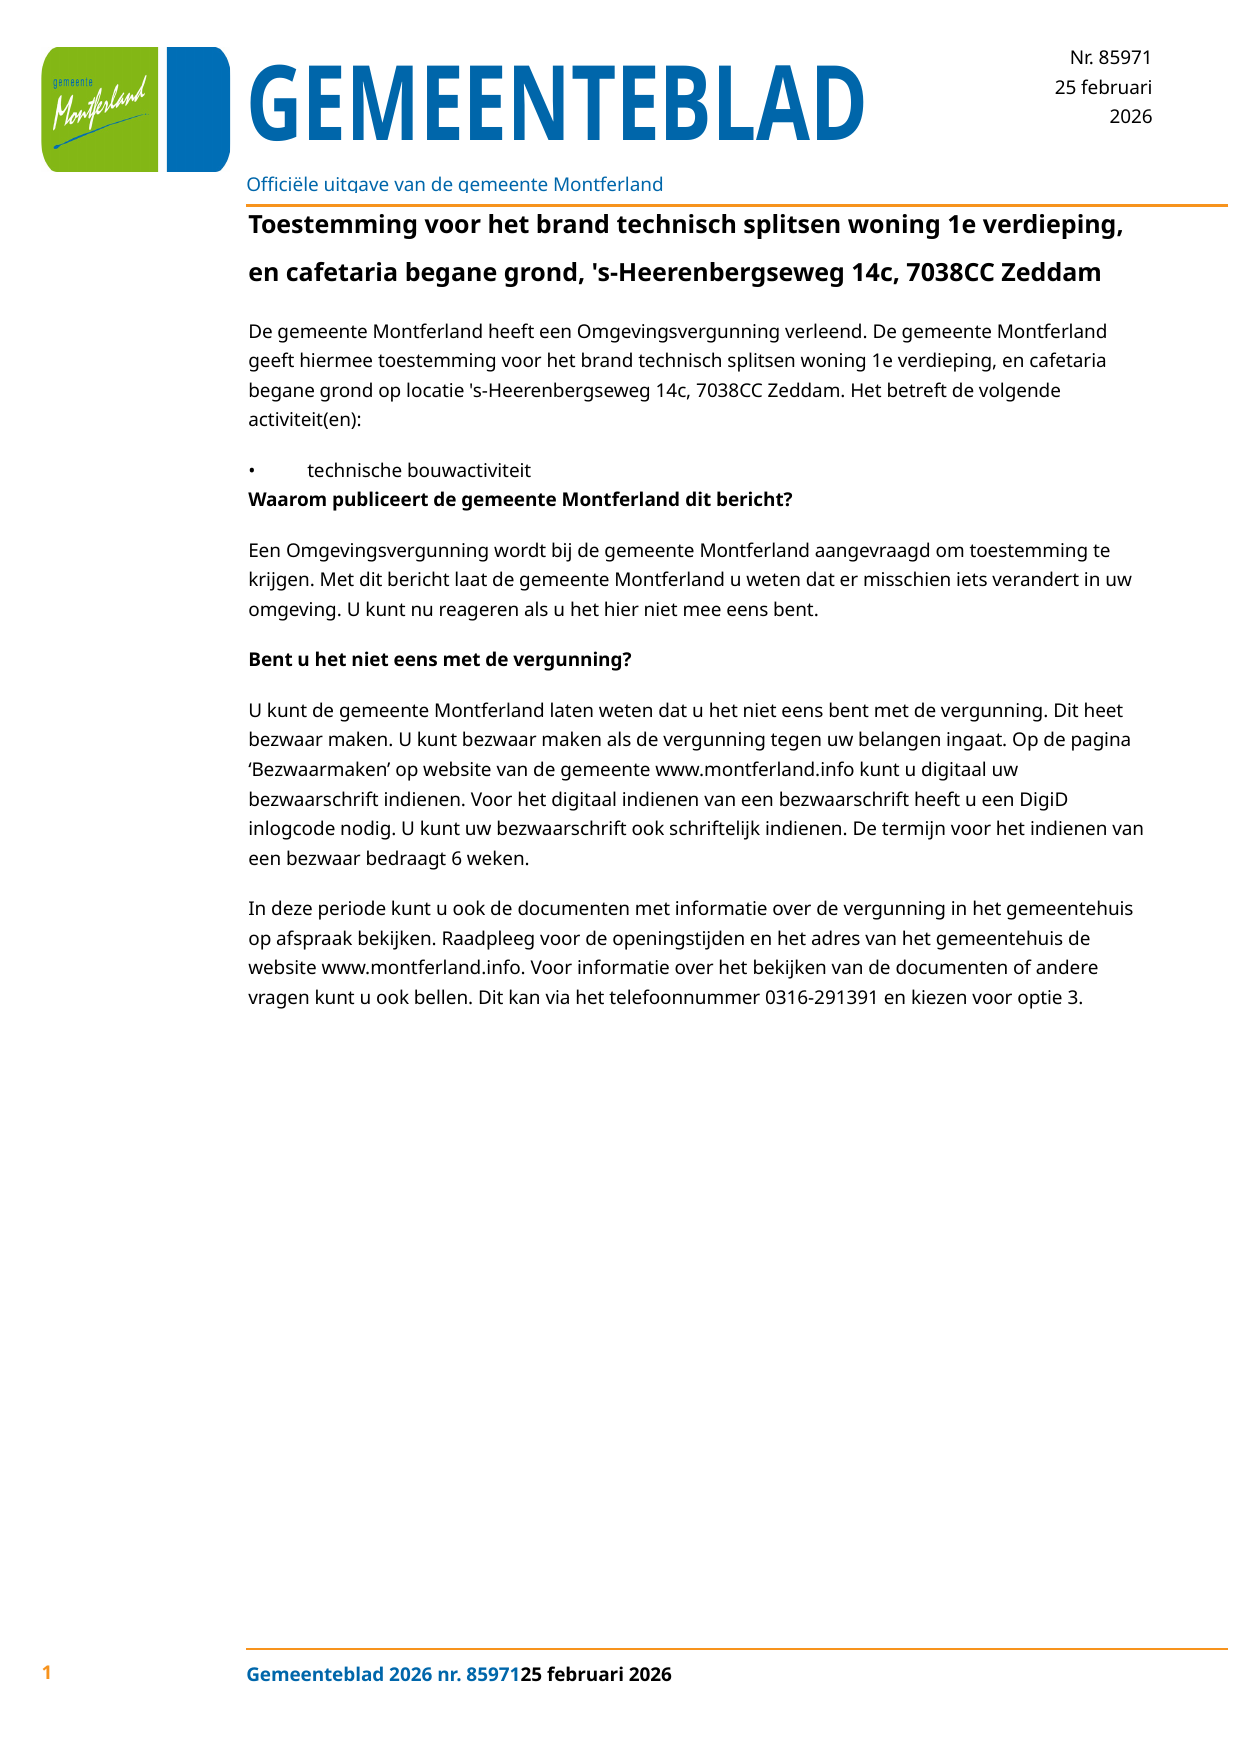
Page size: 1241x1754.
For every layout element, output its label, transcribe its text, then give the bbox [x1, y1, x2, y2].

text In deze periode kunt u ook de documenten met informatie over de vergunning in het gemeentehuis op afspraak bekijken. Raadpleeg voor de openingstijden en het adres van het gemeentehuis de website www.montferland.info. Voor informatie over het bekijken van de documenten of andere vragen kunt u ook bellen. Dit kan via het telefoonnummer 0316-291391 en kiezen voor optie 3. [248, 895, 1152, 1010]
text Een Omgevingsvergunning wordt bij de gemeente Montferland aangevraagd om toestemming te krijgen. Met dit bericht laat de gemeente Montferland u weten dat er misschien iets verandert in uw omgeving. U kunt nu reageren als u het hier niet mee eens bent. [248, 537, 1152, 622]
text U kunt de gemeente Montferland laten weten dat u het niet eens bent met de vergunning. Dit heet bezwaar maken. U kunt bezwaar maken als de vergunning tegen uw belangen ingaat. Op de pagina ‘Bezwaarmaken’ op website van de gemeente www.montferland.info kunt u digitaal uw bezwaarschrift indienen. Voor het digitaal indienen van een bezwaarschrift heeft u een DigiD inlogcode nodig. U kunt uw bezwaarschrift ook schriftelijk indienen. De termijn voor het indienen van een bezwaar bedraagt 6 weken. [248, 697, 1152, 871]
picture [41, 47, 231, 172]
text Toestemming voor het brand technisch splitsen woning 1e verdieping, en cafetaria begane grond, 's-Heerenbergseweg 14c, 7038CC Zeddam [248, 207, 1152, 288]
text Waarom publiceert de gemeente Montferland dit bericht? [248, 487, 1152, 512]
text Bent u het niet eens met de vergunning? [248, 647, 1152, 672]
text De gemeente Montferland heeft een Omgevingsvergunning verleend. De gemeente Montferland geeft hiermee toestemming voor het brand technisch splitsen woning 1e verdieping, en cafetaria begane grond op locatie 's-Heerenbergseweg 14c, 7038CC Zeddam. Het betreft de volgende activiteit(en): [248, 318, 1152, 432]
list technische bouwactiviteit [248, 457, 1152, 483]
